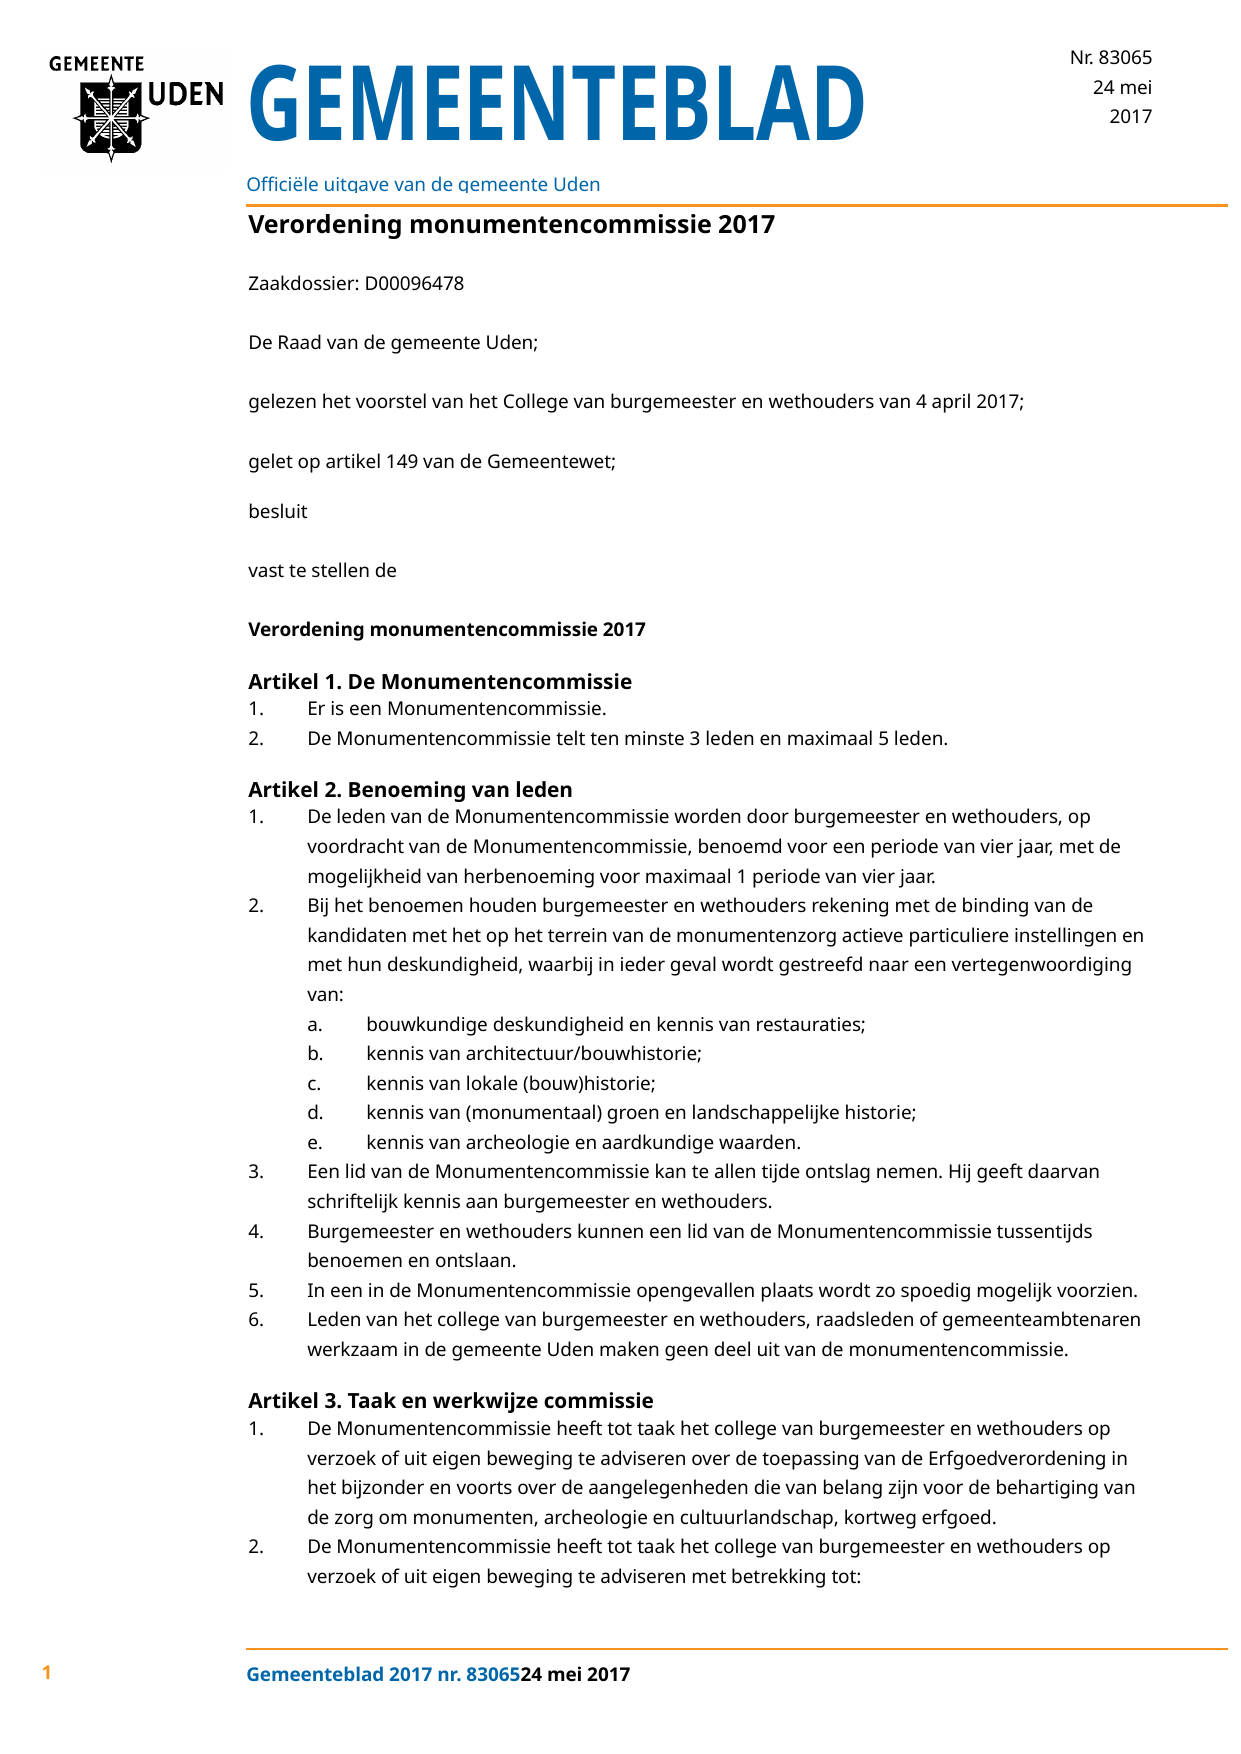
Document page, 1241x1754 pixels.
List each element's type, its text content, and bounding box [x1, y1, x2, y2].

list kennis van (monumentaal) groen en landschappelijke historie; [307, 1099, 1152, 1125]
text gelet op artikel 149 van de Gemeentewet; [248, 448, 1152, 473]
text Artikel 1. De Monumentencommissie [248, 667, 1152, 695]
list De Monumentencommissie heeft tot taak het college van burgemeester en wethouders op verzoek of uit eigen beweging te adviseren over de toepassing van de Erfgoedverordening in het bijzonder en voorts over de aangelegenheden die van belang zijn voor de behartiging van de zorg om monumenten, archeologie en cultuurlandschap, kortweg erfgoed. [248, 1415, 1152, 1529]
text Artikel 3. Taak en werkwijze commissie [248, 1387, 1152, 1415]
list kennis van architectuur/bouwhistorie; [307, 1040, 1152, 1066]
text vast te stellen de [248, 557, 1152, 583]
list Er is een Monumentencommissie. [248, 695, 1152, 721]
text gelezen het voorstel van het College van burgemeester en wethouders van 4 april 2017; [248, 389, 1152, 414]
text Artikel 2. Benoeming van leden [248, 775, 1152, 804]
text Verordening monumentencommissie 2017 [248, 616, 1152, 642]
text Zaakdossier: D00096478 [248, 270, 1152, 296]
text De Raad van de gemeente Uden; [248, 329, 1152, 355]
list In een in de Monumentencommissie opengevallen plaats wordt zo spoedig mogelijk voorzien. [248, 1277, 1152, 1303]
text Verordening monumentencommissie 2017 [248, 207, 1152, 241]
text besluit [248, 498, 1152, 524]
list Een lid van de Monumentencommissie kan te allen tijde ontslag nemen. Hij geeft daarvan schriftelijk kennis aan burgemeester en wethouders. [248, 1159, 1152, 1214]
list De Monumentencommissie telt ten minste 3 leden en maximaal 5 leden. [248, 725, 1152, 751]
list Bij het benoemen houden burgemeester en wethouders rekening met de binding van de kandidaten met het op het terrein van de monumentenzorg actieve particuliere instellingen en met hun deskundigheid, waarbij in ieder geval wordt gestreefd naar een vertegenwoordiging van: [248, 892, 1152, 1007]
list bouwkundige deskundigheid en kennis van restauraties; [307, 1011, 1152, 1037]
list De leden van de Monumentencommissie worden door burgemeester en wethouders, op voordracht van de Monumentencommissie, benoemd voor een periode van vier jaar, met de mogelijkheid van herbenoeming voor maximaal 1 periode van vier jaar. [248, 804, 1152, 889]
list De Monumentencommissie heeft tot taak het college van burgemeester en wethouders op verzoek of uit eigen beweging te adviseren met betrekking tot: [248, 1533, 1152, 1589]
list Burgemeester en wethouders kunnen een lid van de Monumentencommissie tussentijds benoemen en ontslaan. [248, 1218, 1152, 1273]
list kennis van archeologie en aardkundige waarden. [307, 1129, 1152, 1155]
list Leden van het college van burgemeester en wethouders, raadsleden of gemeenteambtenaren werkzaam in de gemeente Uden maken geen deel uit van de monumentencommissie. [248, 1307, 1152, 1362]
list kennis van lokale (bouw)historie; [307, 1070, 1152, 1096]
picture [41, 47, 231, 172]
